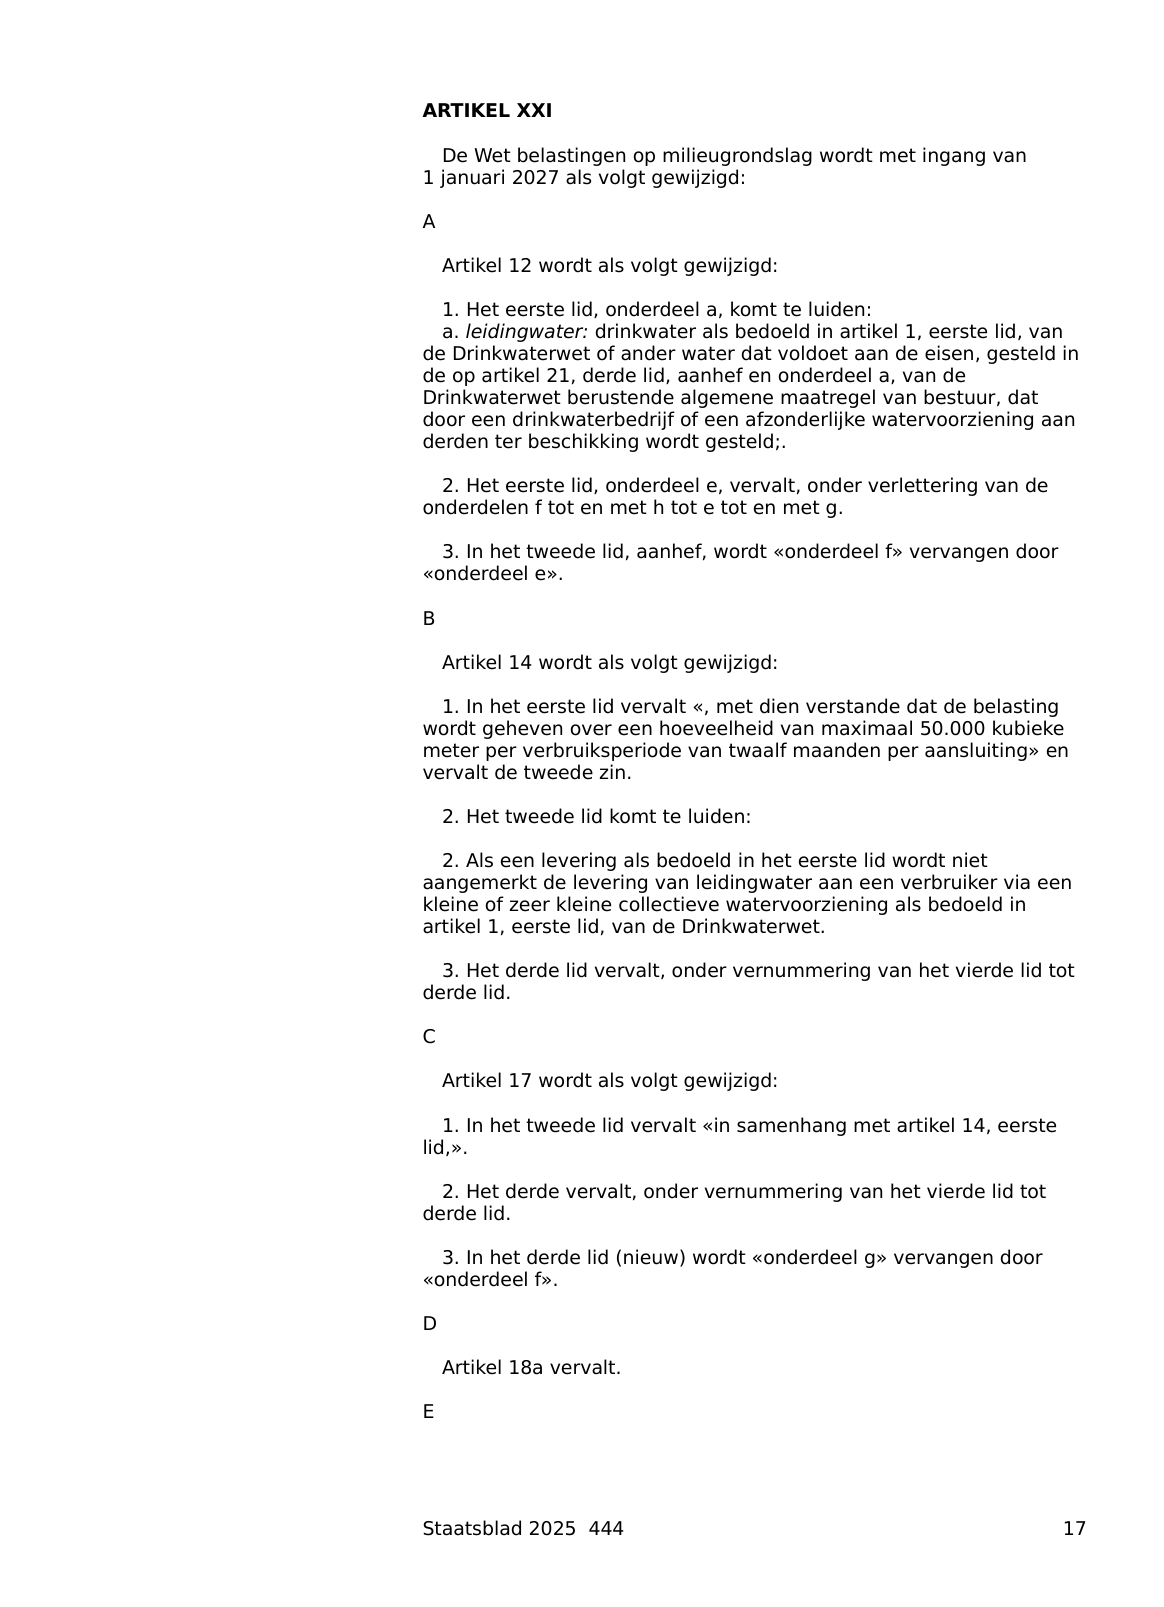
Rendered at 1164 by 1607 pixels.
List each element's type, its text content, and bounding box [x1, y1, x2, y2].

text 2. Het tweede lid komt te luiden: [422, 806, 1087, 828]
text 2. Het eerste lid, onderdeel e, vervalt, onder verlettering van de onderdelen f tot en met h tot e tot en met g. [422, 475, 1087, 519]
text 3. In het tweede lid, aanhef, wordt «onderdeel f» vervangen door «onderdeel e». [422, 541, 1087, 585]
text De Wet belastingen op milieugrondslag wordt met ingang van 1 januari 2027 als volgt gewijzigd: [422, 144, 1087, 188]
text Artikel 12 wordt als volgt gewijzigd: [422, 255, 1087, 277]
text 2. Het derde vervalt, onder vernummering van het vierde lid tot derde lid. [422, 1181, 1087, 1225]
text B [422, 607, 1087, 629]
text 3. Het derde lid vervalt, onder vernummering van het vierde lid tot derde lid. [422, 960, 1087, 1004]
text Artikel 18a vervalt. [422, 1357, 1087, 1379]
text Artikel 14 wordt als volgt gewijzigd: [422, 652, 1087, 673]
text Artikel 17 wordt als volgt gewijzigd: [422, 1070, 1087, 1092]
text D [422, 1313, 1087, 1335]
text 2. Als een levering als bedoeld in het eerste lid wordt niet aangemerkt de levering van leidingwater aan een verbruiker via een kleine of zeer kleine collectieve watervoorziening als bedoeld in artikel 1, eerste lid, van de Drinkwaterwet. [422, 850, 1087, 938]
text 1. Het eerste lid, onderdeel a, komt te luiden: [422, 299, 1087, 321]
text 1. In het tweede lid vervalt «in samenhang met artikel 14, eerste lid,». [422, 1114, 1087, 1158]
text a. leidingwater: drinkwater als bedoeld in artikel 1, eerste lid, van de Drinkwaterwet of ander water dat voldoet aan de eisen, gesteld in de op artikel 21, derde lid, aanhef en onderdeel a, van de Drinkwaterwet berustende algemene maatregel van bestuur, dat door een drinkwaterbedrijf of een afzonderlijke watervoorziening aan derden ter beschikking wordt gesteld;. [422, 321, 1087, 453]
text C [422, 1026, 1087, 1048]
subtitle ARTIKEL XXI [422, 100, 1087, 122]
text 3. In het derde lid (nieuw) wordt «onderdeel g» vervangen door «onderdeel f». [422, 1247, 1087, 1291]
text 1. In het eerste lid vervalt «, met dien verstande dat de belasting wordt geheven over een hoeveelheid van maximaal 50.000 kubieke meter per verbruiksperiode van twaalf maanden per aansluiting» en vervalt de tweede zin. [422, 696, 1087, 784]
text A [422, 211, 1087, 233]
text E [422, 1401, 1087, 1423]
